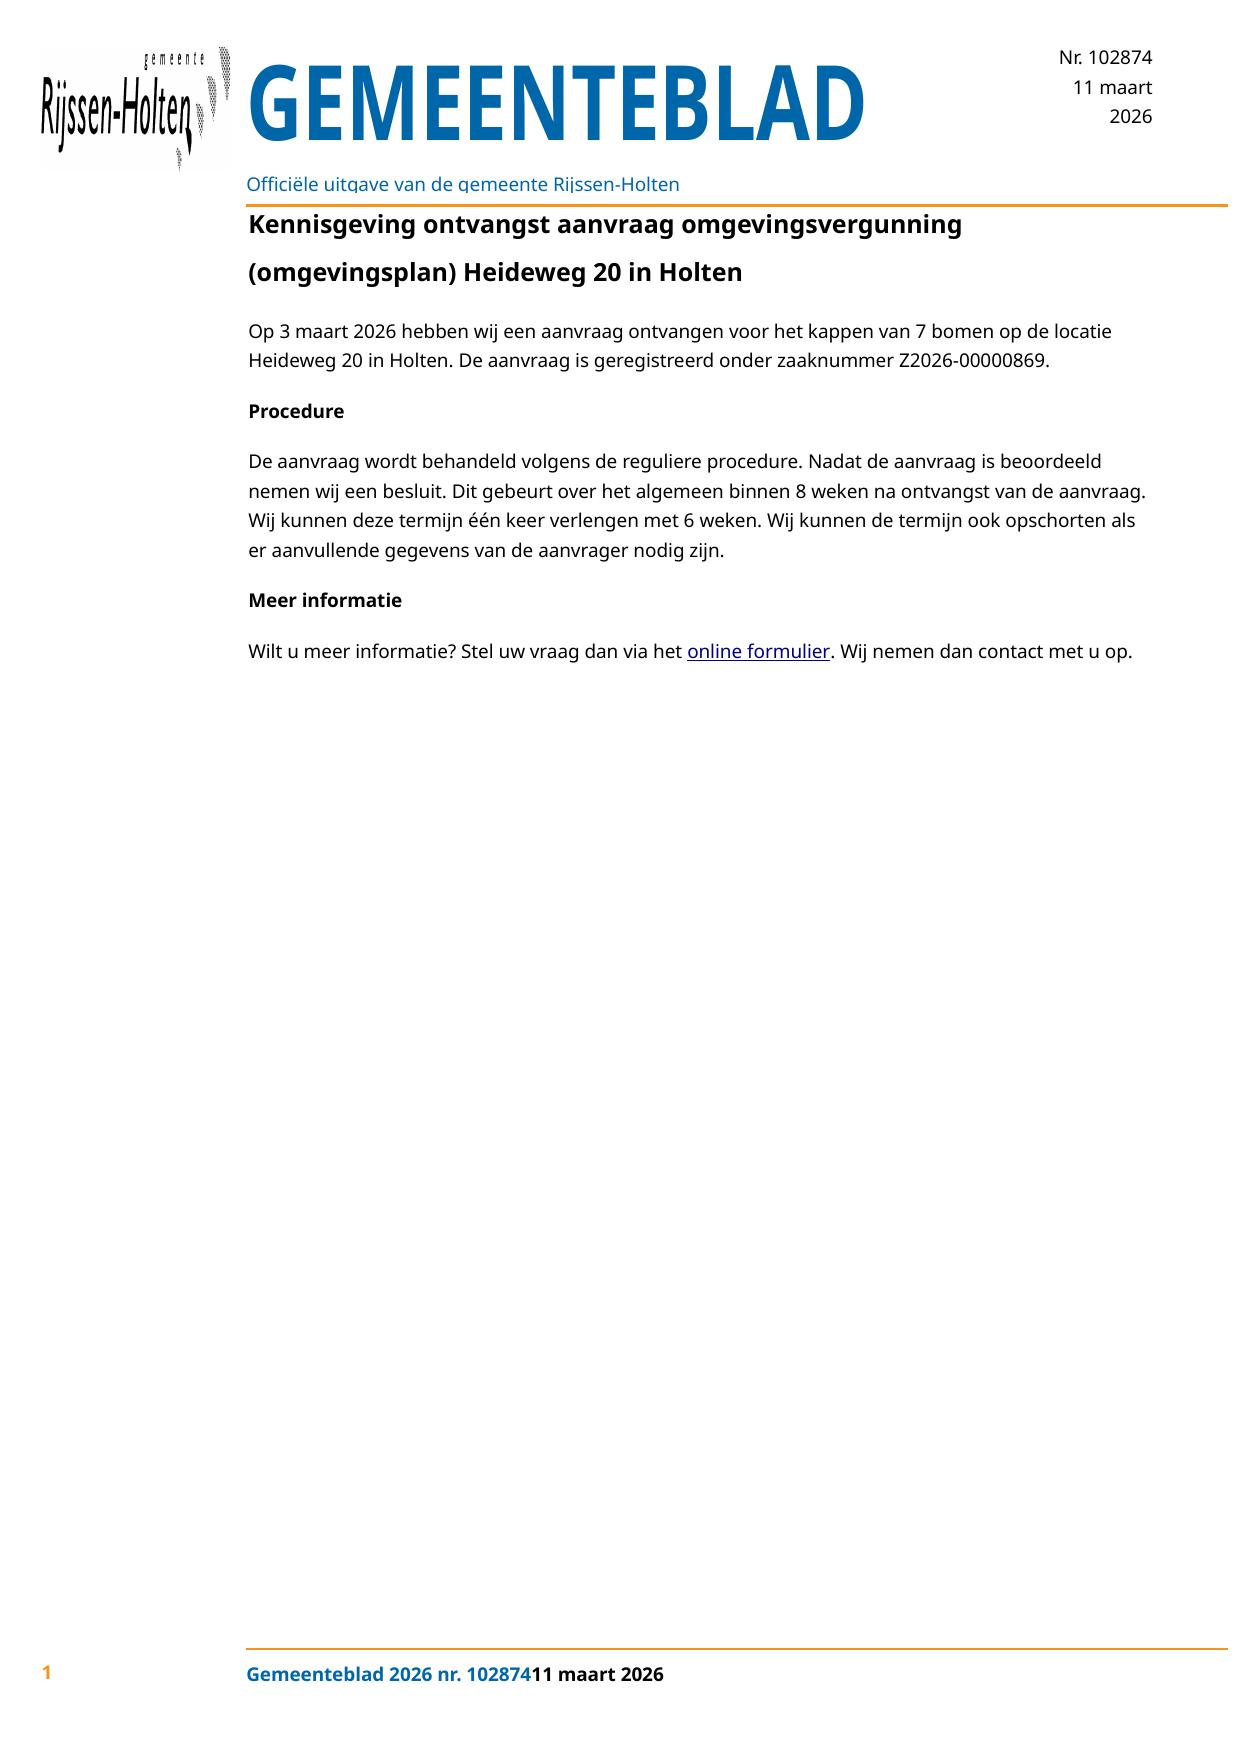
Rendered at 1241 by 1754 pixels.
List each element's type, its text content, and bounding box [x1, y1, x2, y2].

text Kennisgeving ontvangst aanvraag omgevingsvergunning (omgevingsplan) Heideweg 20 in Holten [248, 207, 1152, 288]
text De aanvraag wordt behandeld volgens de reguliere procedure. Nadat de aanvraag is beoordeeld nemen wij een besluit. Dit gebeurt over het algemeen binnen 8 weken na ontvangst van de aanvraag. Wij kunnen deze termijn één keer verlengen met 6 weken. Wij kunnen de termijn ook opschorten als er aanvullende gegevens van de aanvrager nodig zijn. [248, 448, 1152, 563]
text Op 3 maart 2026 hebben wij een aanvraag ontvangen voor het kappen van 7 bomen op de locatie Heideweg 20 in Holten. De aanvraag is geregistreerd onder zaaknummer Z2026-00000869. [248, 318, 1152, 373]
text Procedure [248, 398, 1152, 424]
text Meer informatie [248, 587, 1152, 613]
text Wilt u meer informatie? Stel uw vraag dan via het online formulier. Wij nemen dan contact met u op. [248, 638, 1152, 664]
picture [41, 47, 231, 172]
